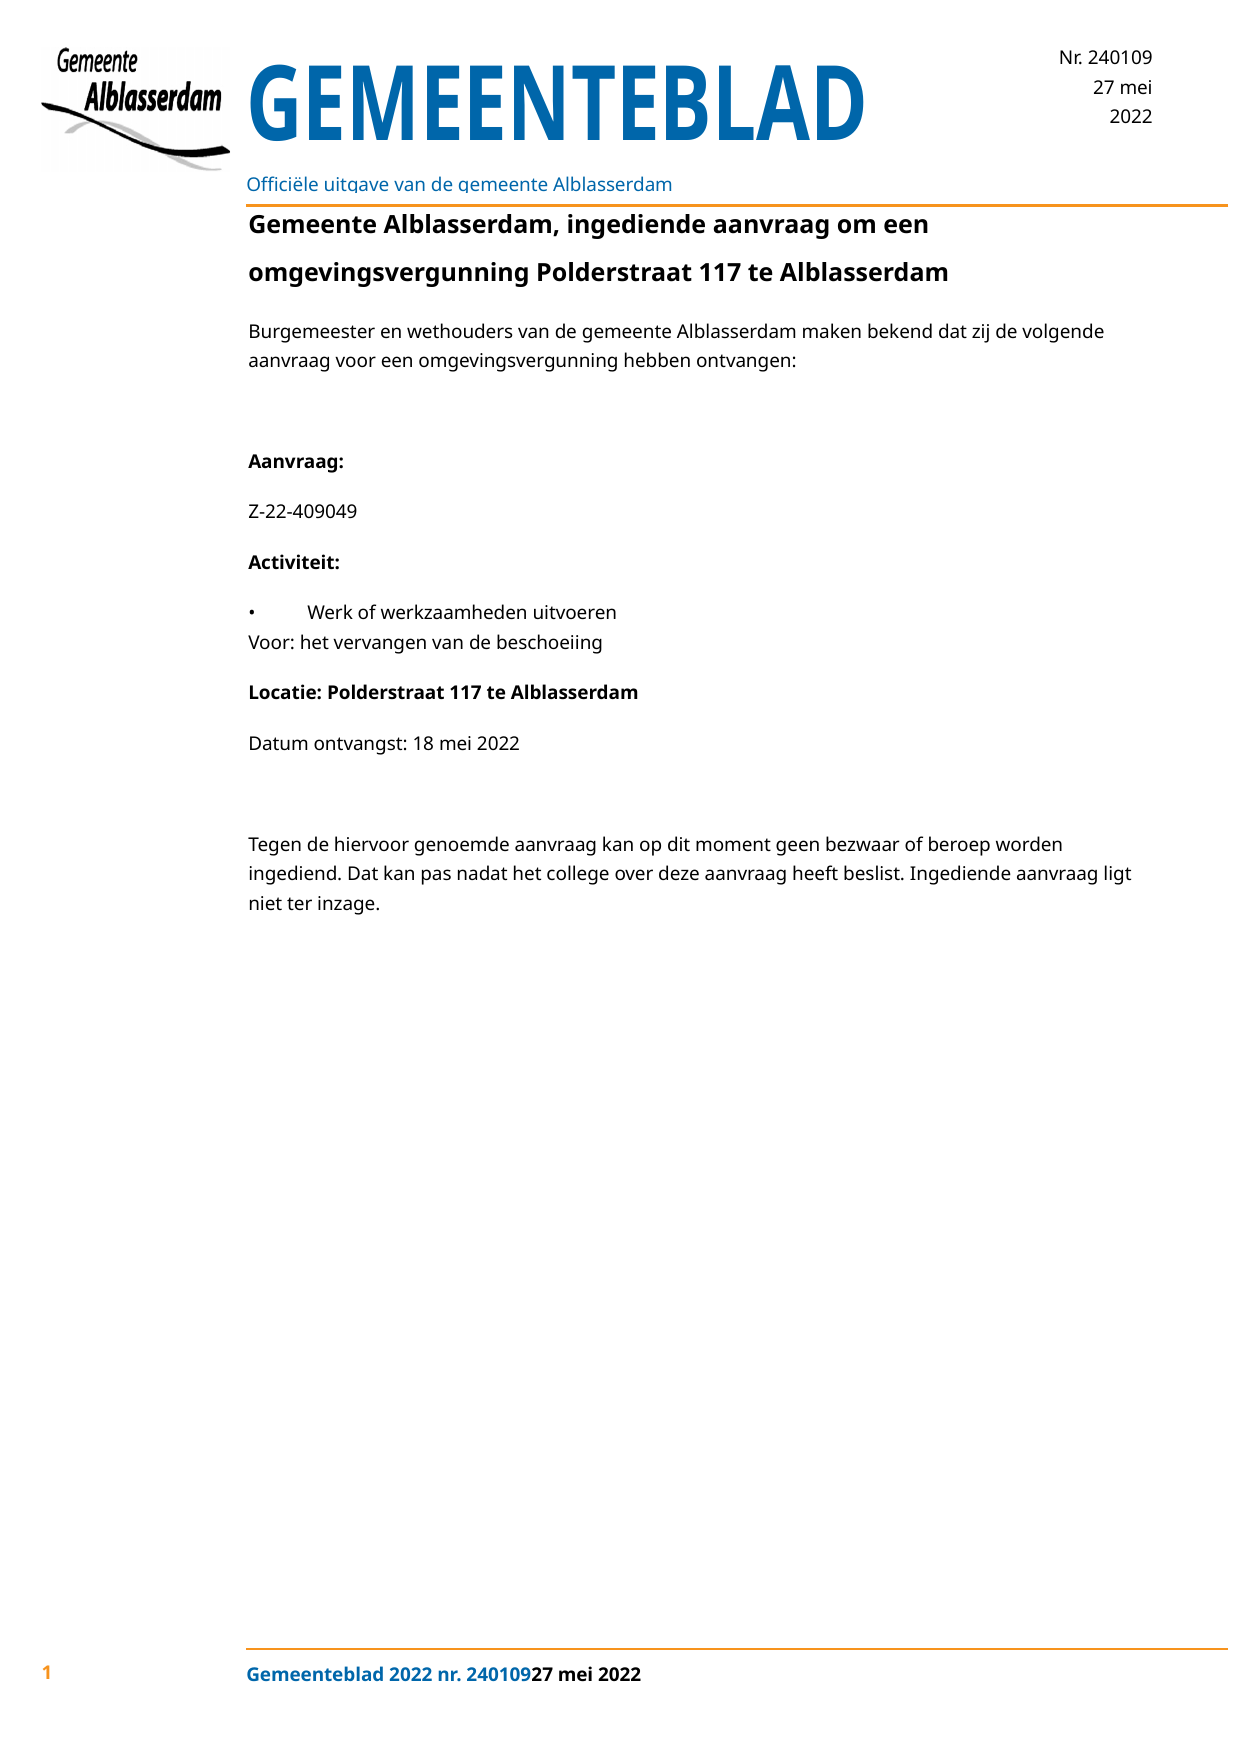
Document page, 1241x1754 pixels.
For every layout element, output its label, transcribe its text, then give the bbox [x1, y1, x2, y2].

text Tegen de hiervoor genoemde aanvraag kan op dit moment geen bezwaar of beroep worden ingediend. Dat kan pas nadat het college over deze aanvraag heeft beslist. Ingediende aanvraag ligt niet ter inzage. [248, 831, 1152, 916]
text Gemeente Alblasserdam, ingediende aanvraag om een omgevingsvergunning Polderstraat 117 te Alblasserdam [248, 207, 1152, 288]
list Werk of werkzaamheden uitvoeren [248, 599, 1152, 625]
text Burgemeester en wethouders van de gemeente Alblasserdam maken bekend dat zij de volgende aanvraag voor een omgevingsvergunning hebben ontvangen: [248, 318, 1152, 373]
text Aanvraag: [248, 448, 1152, 474]
text Z-22-409049 [248, 499, 1152, 524]
text Locatie: Polderstraat 117 te Alblasserdam [248, 679, 1152, 705]
picture [41, 47, 231, 172]
text Voor: het vervangen van de beschoeiing [248, 629, 1152, 655]
text Datum ontvangst: 18 mei 2022 [248, 730, 1152, 756]
text Activiteit: [248, 549, 1152, 575]
